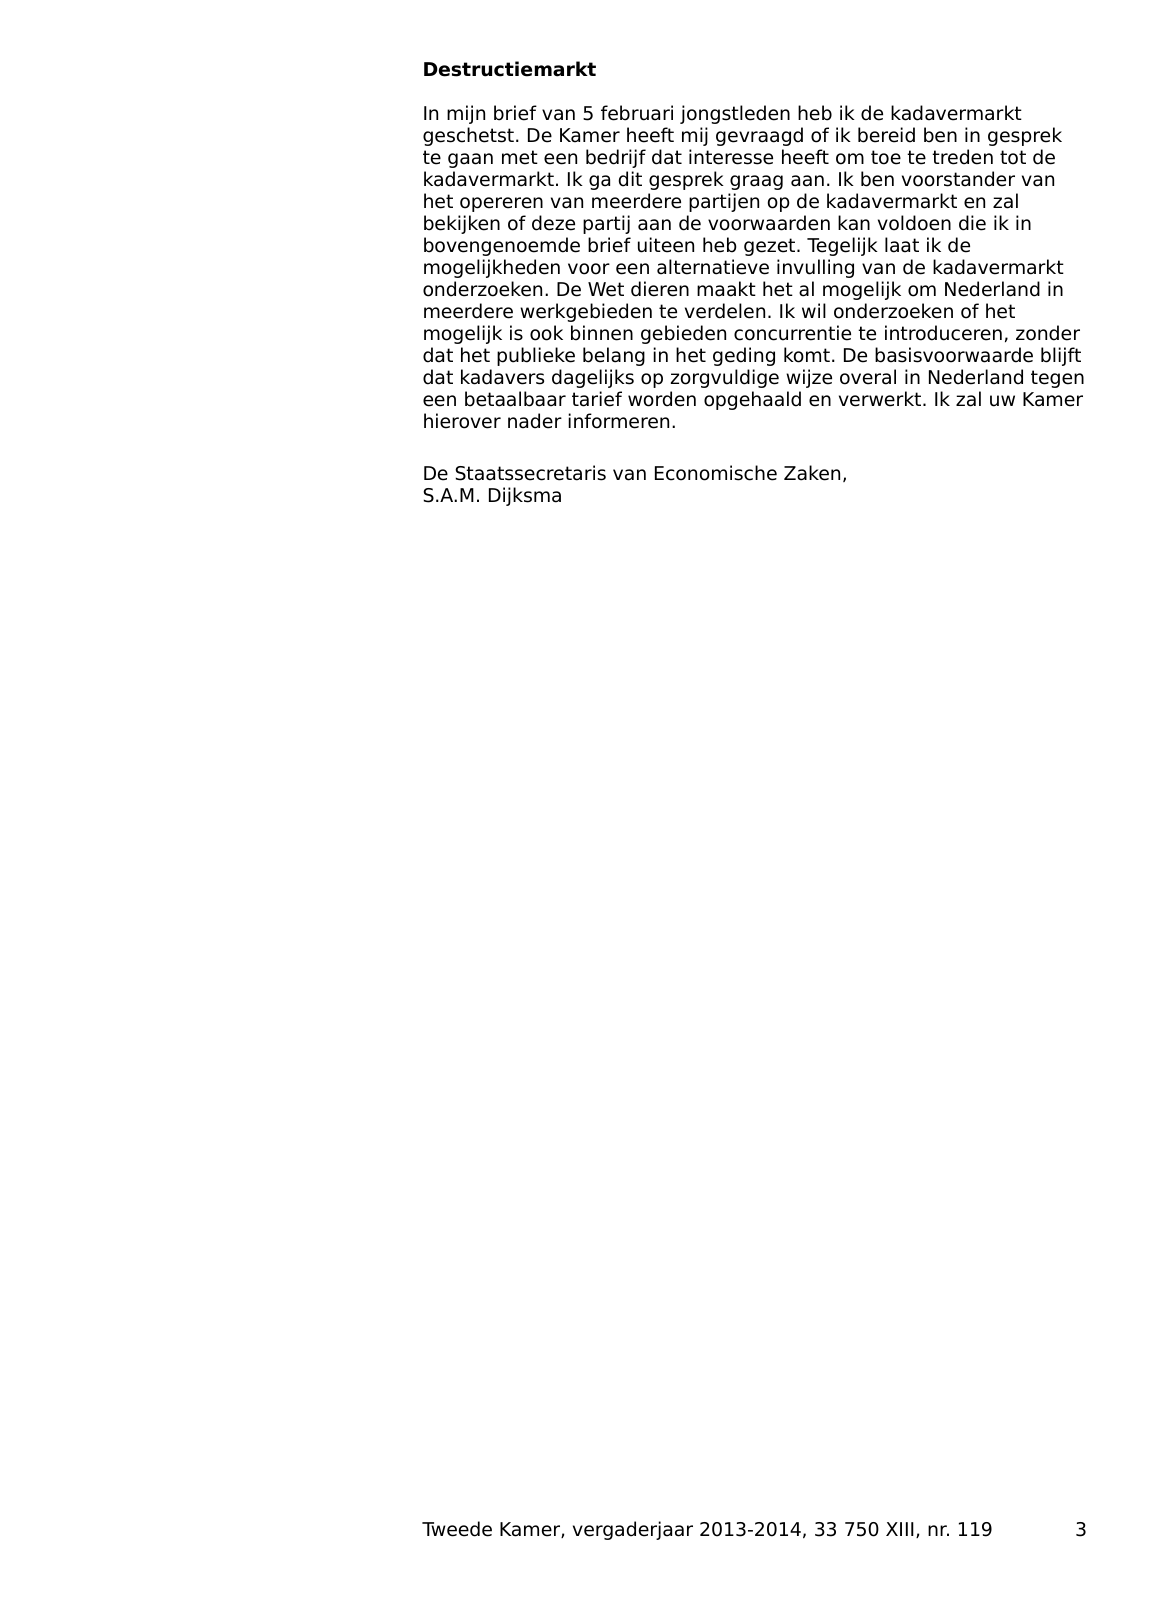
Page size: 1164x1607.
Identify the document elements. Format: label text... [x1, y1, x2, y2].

subtitle Destructiemarkt [422, 59, 1087, 81]
text De Staatssecretaris van Economische Zaken, S.A.M. Dijksma [422, 463, 1087, 507]
text In mijn brief van 5 februari jongstleden heb ik de kadavermarkt geschetst. De Kamer heeft mij gevraagd of ik bereid ben in gesprek te gaan met een bedrijf dat interesse heeft om toe te treden tot de kadavermarkt. Ik ga dit gesprek graag aan. Ik ben voorstander van het opereren van meerdere partijen op de kadavermarkt en zal bekijken of deze partij aan de voorwaarden kan voldoen die ik in bovengenoemde brief uiteen heb gezet. Tegelijk laat ik de mogelijkheden voor een alternatieve invulling van de kadavermarkt onderzoeken. De Wet dieren maakt het al mogelijk om Nederland in meerdere werkgebieden te verdelen. Ik wil onderzoeken of het mogelijk is ook binnen gebieden concurrentie te introduceren, zonder dat het publieke belang in het geding komt. De basisvoorwaarde blijft dat kadavers dagelijks op zorgvuldige wijze overal in Nederland tegen een betaalbaar tarief worden opgehaald en verwerkt. Ik zal uw Kamer hierover nader informeren. [422, 103, 1087, 433]
